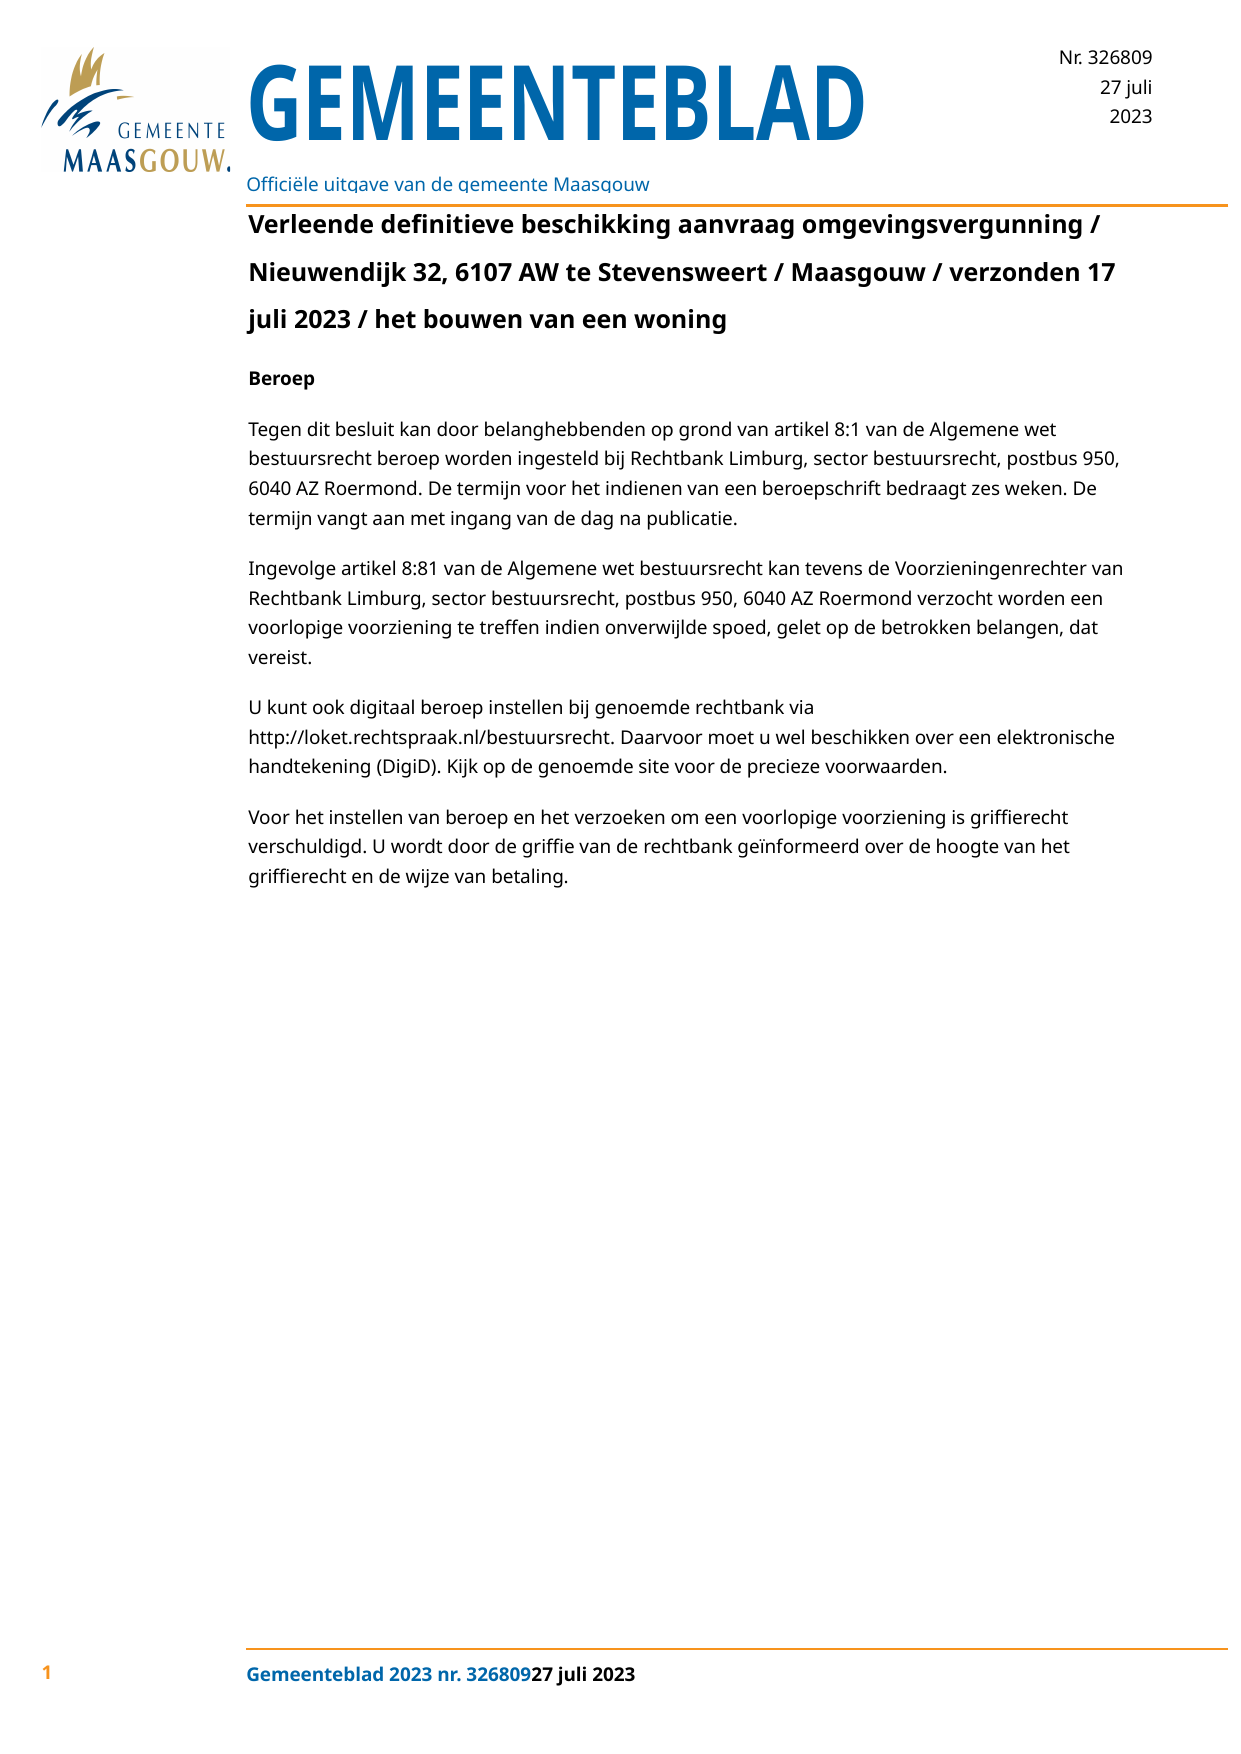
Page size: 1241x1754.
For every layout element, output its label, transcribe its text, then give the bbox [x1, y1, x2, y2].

text Beroep [248, 366, 1152, 391]
picture [41, 47, 231, 172]
text Verleende definitieve beschikking aanvraag omgevingsvergunning / Nieuwendijk 32, 6107 AW te Stevensweert / Maasgouw / verzonden 17 juli 2023 / het bouwen van een woning [248, 207, 1152, 336]
text Ingevolge artikel 8:81 van de Algemene wet bestuursrecht kan tevens de Voorzieningenrechter van Rechtbank Limburg, sector bestuursrecht, postbus 950, 6040 AZ Roermond verzocht worden een voorlopige voorziening te treffen indien onverwijlde spoed, gelet op de betrokken belangen, dat vereist. [248, 555, 1152, 669]
text Tegen dit besluit kan door belanghebbenden op grond van artikel 8:1 van de Algemene wet bestuursrecht beroep worden ingesteld bij Rechtbank Limburg, sector bestuursrecht, postbus 950, 6040 AZ Roermond. De termijn voor het indienen van een beroepschrift bedraagt zes weken. De termijn vangt aan met ingang van de dag na publicatie. [248, 416, 1152, 530]
text U kunt ook digitaal beroep instellen bij genoemde rechtbank via http://loket.rechtspraak.nl/bestuursrecht. Daarvoor moet u wel beschikken over een elektronische handtekening (DigiD). Kijk op de genoemde site voor de precieze voorwaarden. [248, 694, 1152, 779]
text Voor het instellen van beroep en het verzoeken om een voorlopige voorziening is griffierecht verschuldigd. U wordt door de griffie van de rechtbank geïnformeerd over de hoogte van het griffierecht en de wijze van betaling. [248, 804, 1152, 889]
